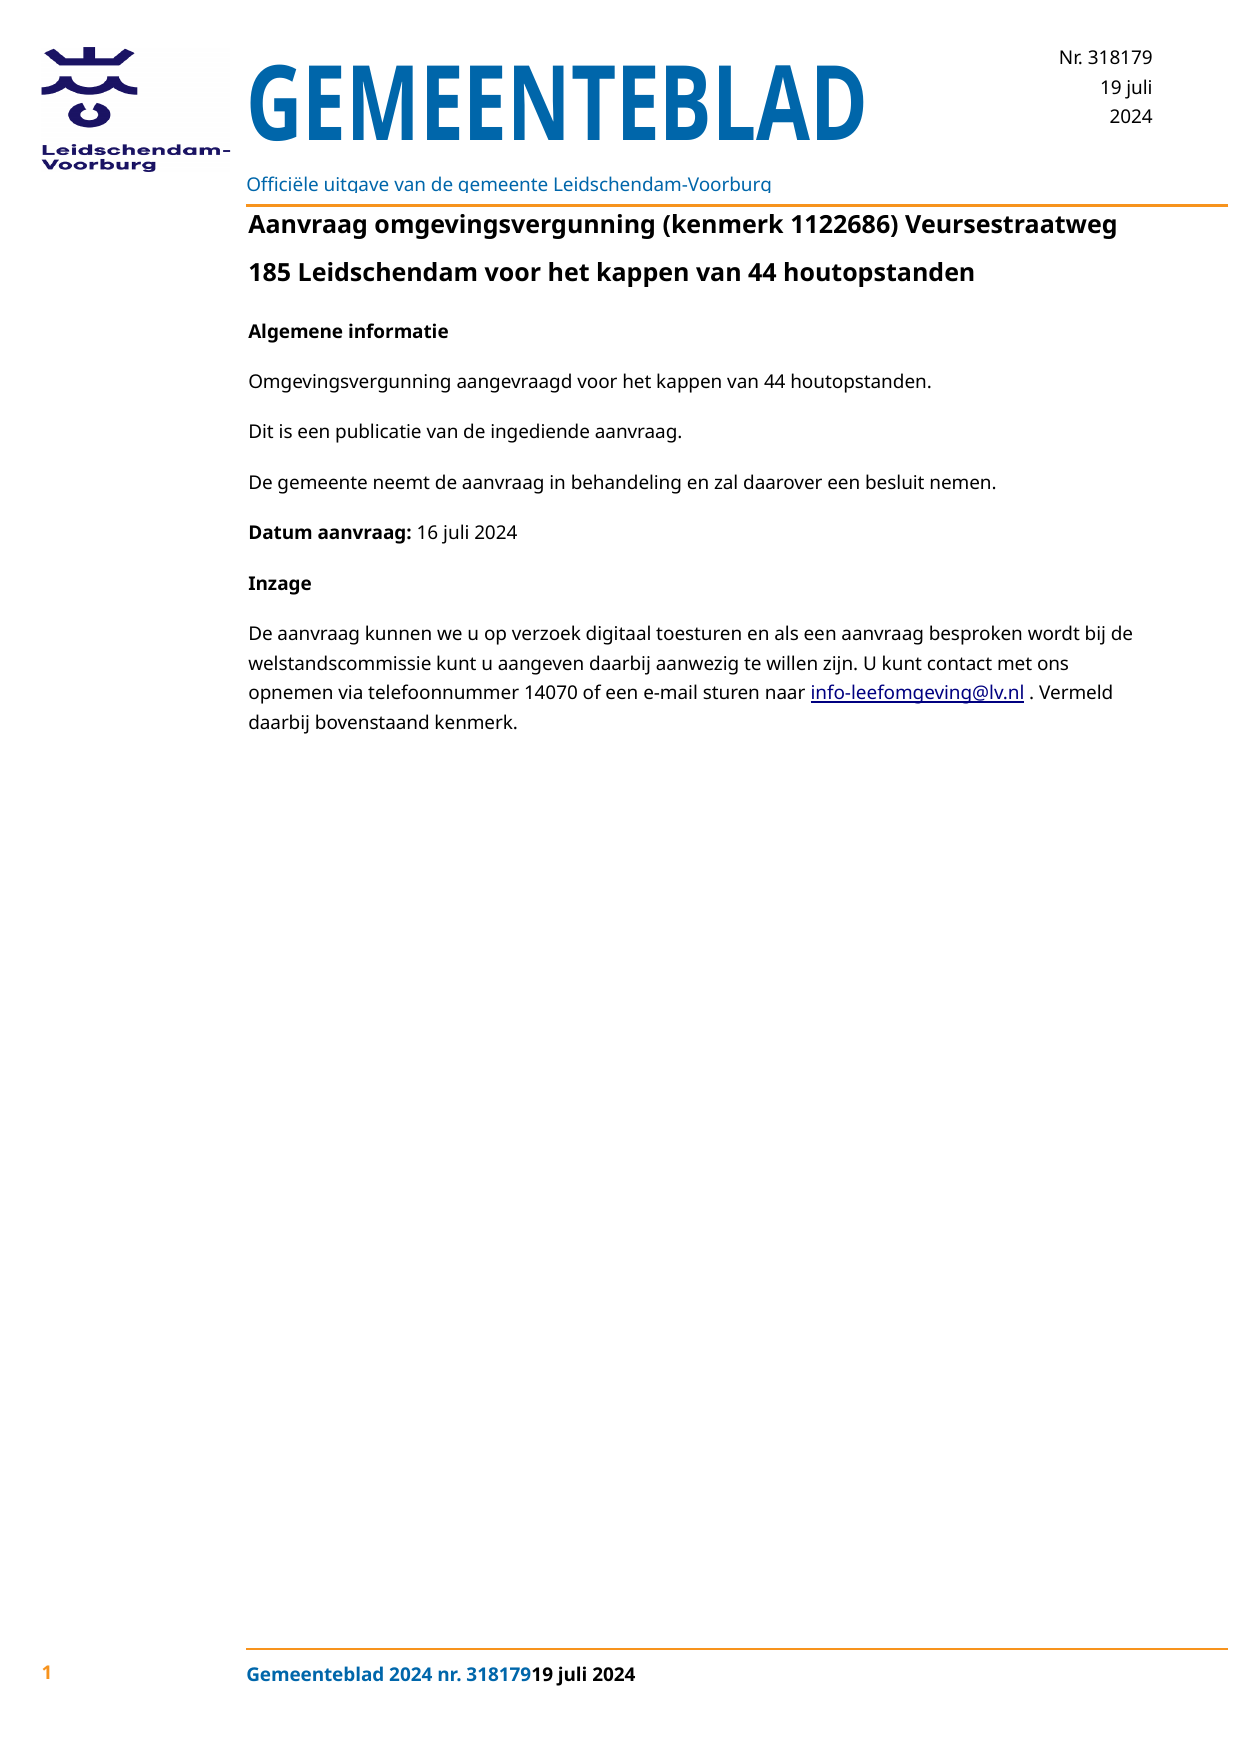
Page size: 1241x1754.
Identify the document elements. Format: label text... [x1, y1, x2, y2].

text De gemeente neemt de aanvraag in behandeling en zal daarover een besluit nemen. [248, 469, 1152, 495]
picture [41, 47, 231, 172]
text De aanvraag kunnen we u op verzoek digitaal toesturen en als een aanvraag besproken wordt bij de welstandscommissie kunt u aangeven daarbij aanwezig te willen zijn. U kunt contact met ons opnemen via telefoonnummer 14070 of een e-mail sturen naar info-leefomgeving@lv.nl . Vermeld daarbij bovenstaand kenmerk. [248, 620, 1152, 735]
text Dit is een publicatie van de ingediende aanvraag. [248, 419, 1152, 444]
text Algemene informatie [248, 318, 1152, 344]
text Aanvraag omgevingsvergunning (kenmerk 1122686) Veursestraatweg 185 Leidschendam voor het kappen van 44 houtopstanden [248, 207, 1152, 288]
text Omgevingsvergunning aangevraagd voor het kappen van 44 houtopstanden. [248, 368, 1152, 394]
text Inzage [248, 570, 1152, 596]
text Datum aanvraag: 16 juli 2024 [248, 519, 1152, 545]
